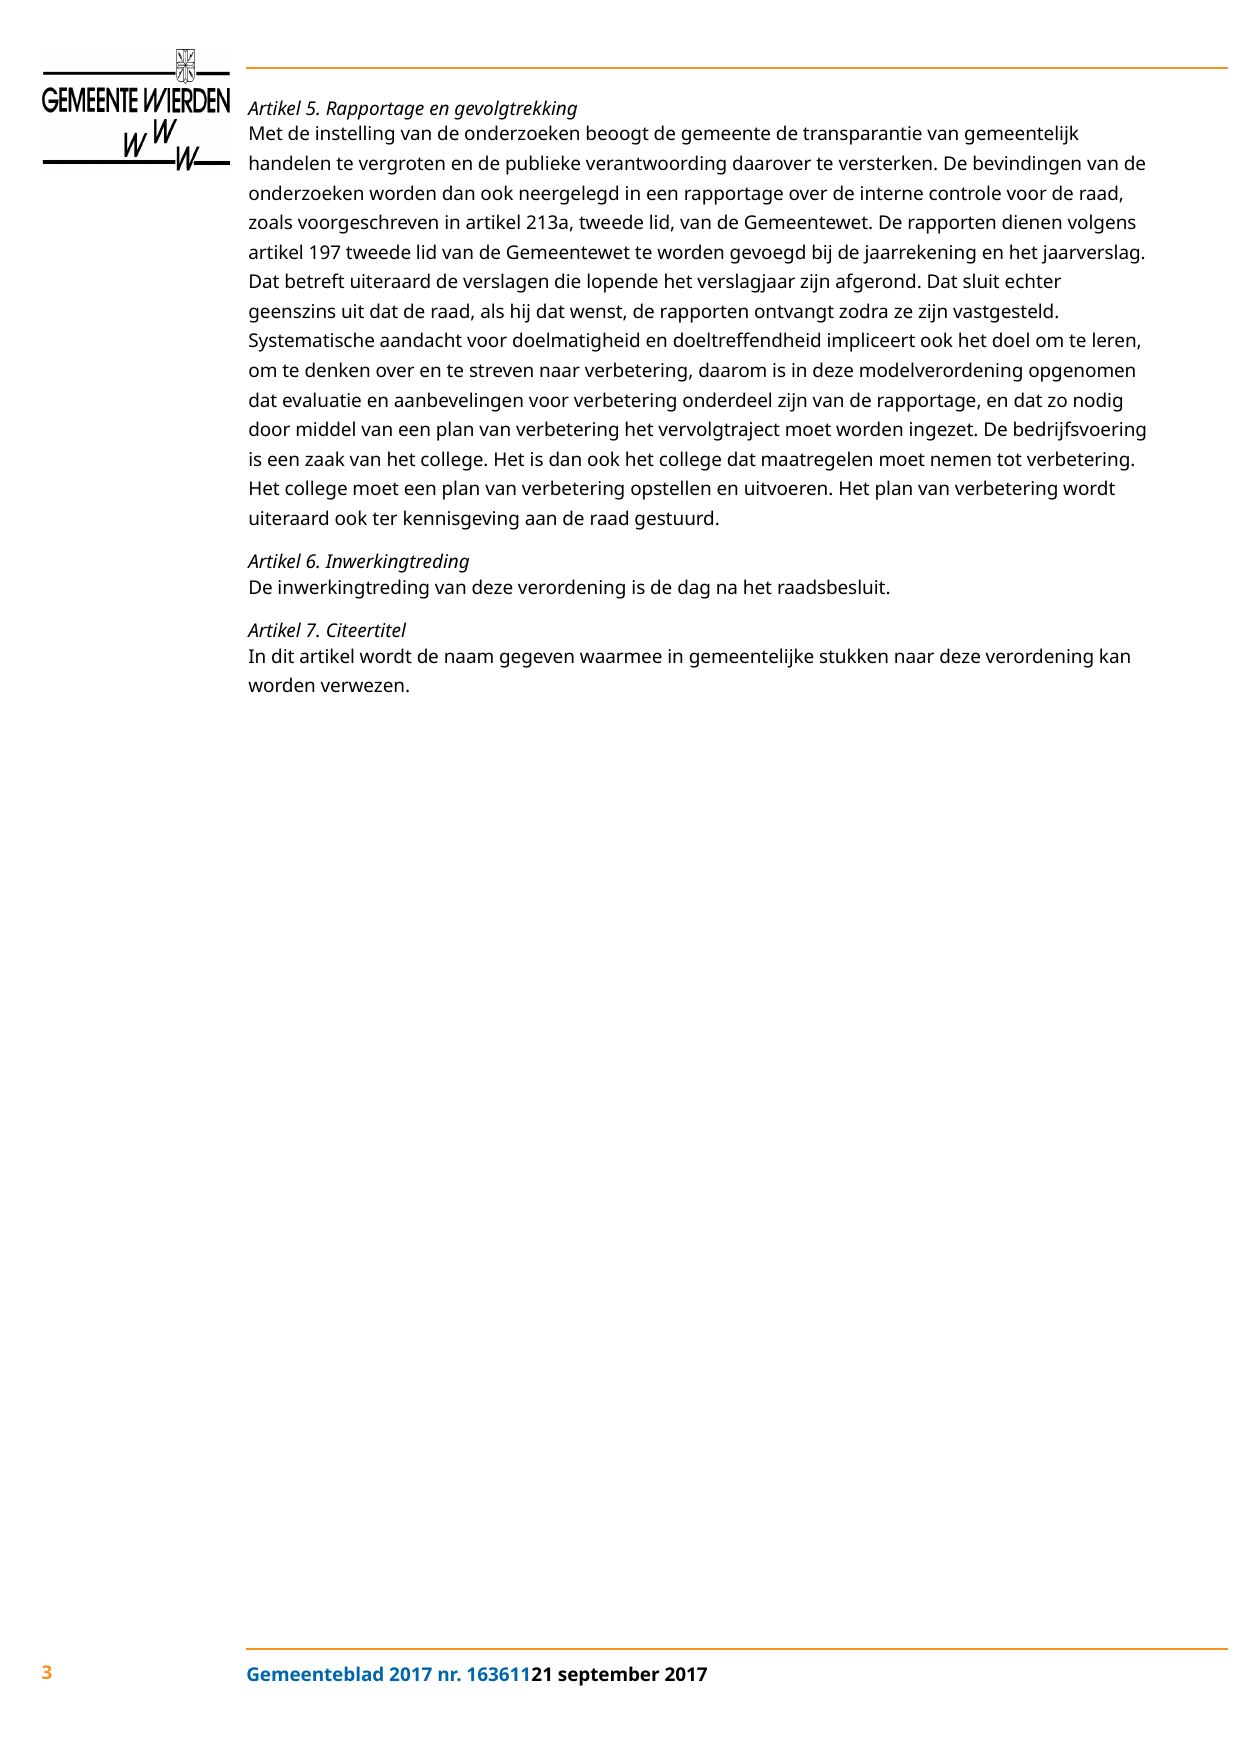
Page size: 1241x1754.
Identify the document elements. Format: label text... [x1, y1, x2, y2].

text Met de instelling van de onderzoeken beoogt de gemeente de transparantie van gemeentelijk handelen te vergroten en de publieke verantwoording daarover te versterken. De bevindingen van de onderzoeken worden dan ook neergelegd in een rapportage over de interne controle voor de raad, zoals voorgeschreven in artikel 213a, tweede lid, van de Gemeentewet. De rapporten dienen volgens artikel 197 tweede lid van de Gemeentewet te worden gevoegd bij de jaarrekening en het jaarverslag. Dat betreft uiteraard de verslagen die lopende het verslagjaar zijn afgerond. Dat sluit echter geenszins uit dat de raad, als hij dat wenst, de rapporten ontvangt zodra ze zijn vastgesteld. [248, 121, 1152, 324]
text Artikel 5. Rapportage en gevolgtrekking [248, 95, 1152, 121]
text De inwerkingtreding van deze verordening is de dag na het raadsbesluit. [248, 574, 1152, 600]
text Systematische aandacht voor doelmatigheid en doeltreffendheid impliceert ook het doel om te leren, om te denken over en te streven naar verbetering, daarom is in deze modelverordening opgenomen dat evaluatie en aanbevelingen voor verbetering onderdeel zijn van de rapportage, en dat zo nodig door middel van een plan van verbetering het vervolgtraject moet worden ingezet. De bedrijfsvoering is een zaak van het college. Het is dan ook het college dat maatregelen moet nemen tot verbetering. Het college moet een plan van verbetering opstellen en uitvoeren. Het plan van verbetering wordt uiteraard ook ter kennisgeving aan de raad gestuurd. [248, 328, 1152, 531]
text Artikel 7. Citeertitel [248, 617, 1152, 643]
text In dit artikel wordt de naam gegeven waarmee in gemeentelijke stukken naar deze verordening kan worden verwezen. [248, 643, 1152, 698]
picture [41, 47, 231, 172]
text Artikel 6. Inwerkingtreding [248, 548, 1152, 574]
